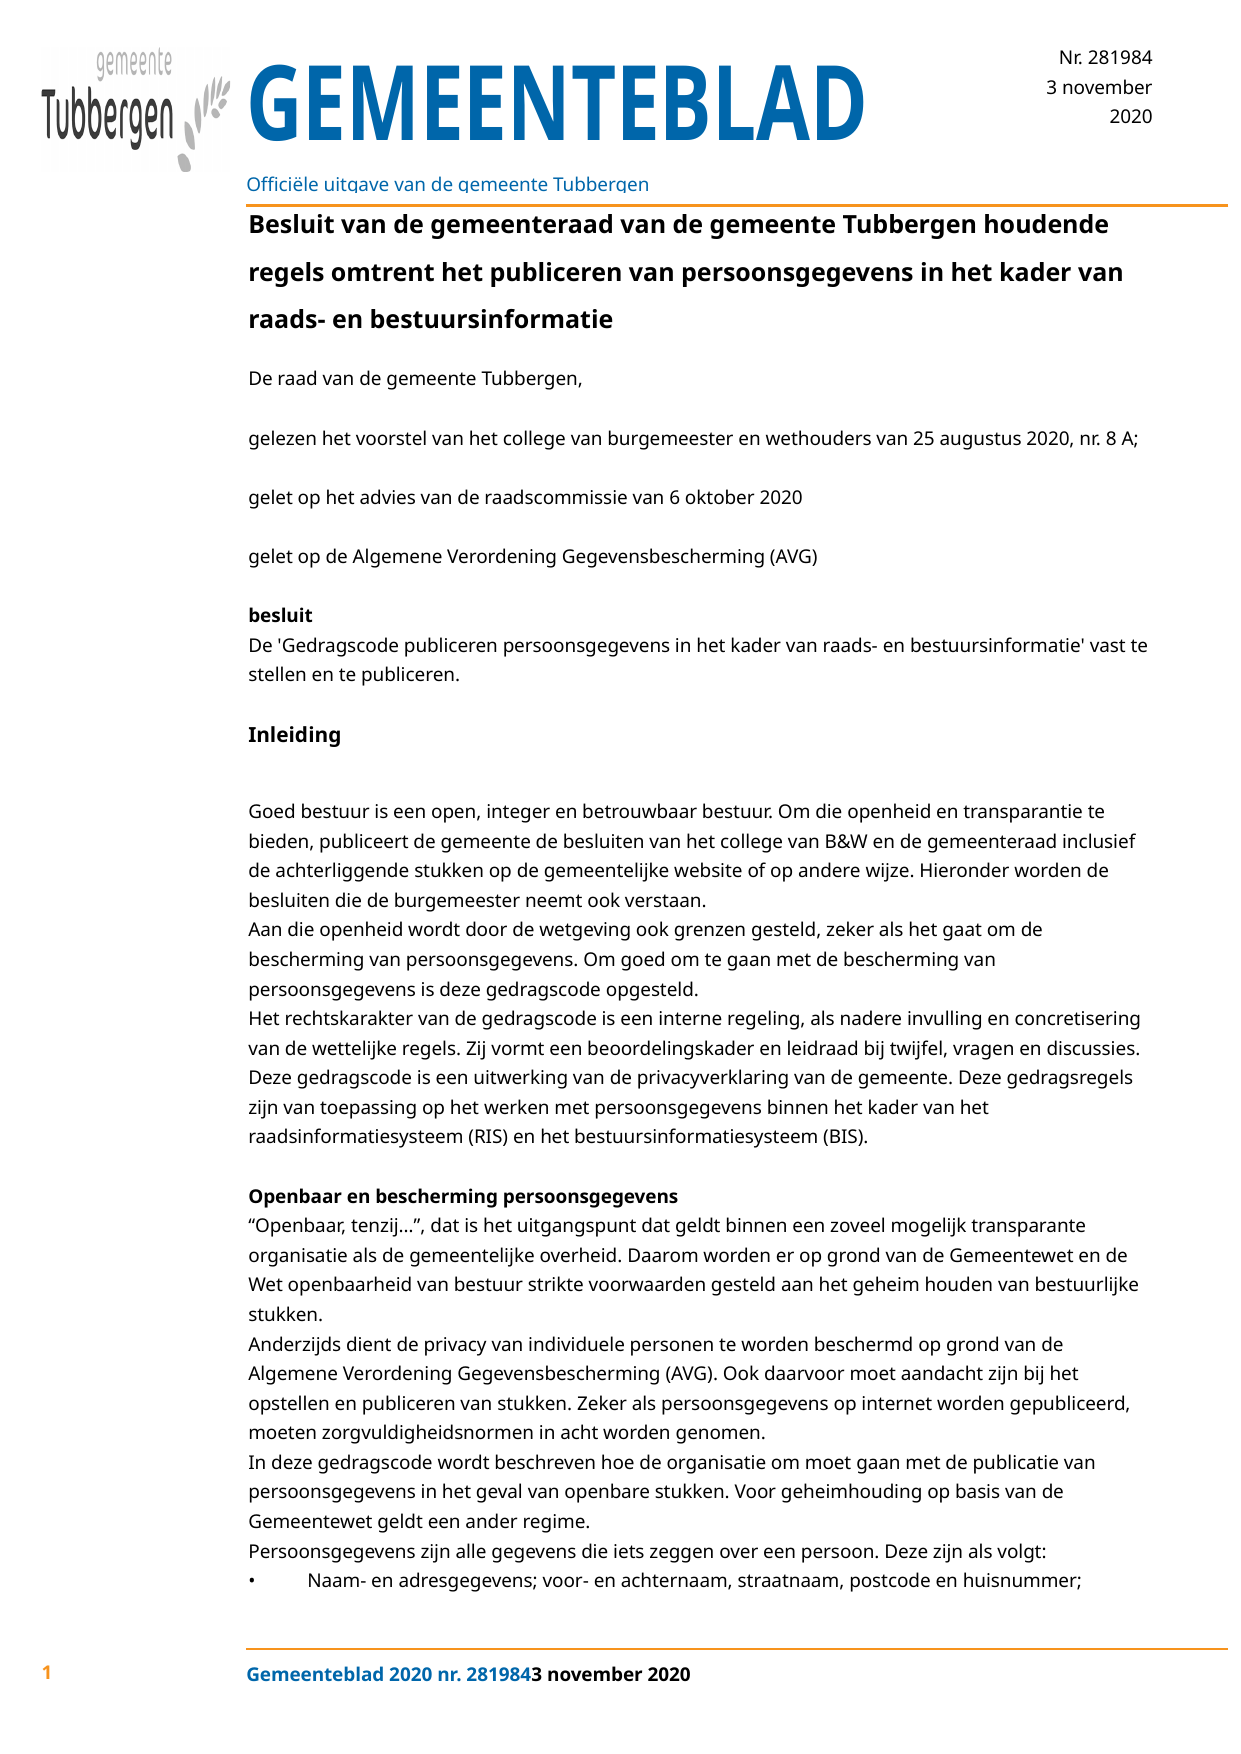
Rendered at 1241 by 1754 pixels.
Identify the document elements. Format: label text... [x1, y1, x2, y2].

text De 'Gedragscode publiceren persoonsgegevens in het kader van raads- en bestuursinformatie' vast te stellen en te publiceren. [248, 632, 1152, 687]
picture [41, 47, 231, 172]
text gelet op de Algemene Verordening Gegevensbescherming (AVG) [248, 543, 1152, 569]
text Openbaar en bescherming persoonsgegevens [248, 1183, 1152, 1208]
text “Openbaar, tenzij…”, dat is het uitgangspunt dat geldt binnen een zoveel mogelijk transparante organisatie als de gemeentelijke overheid. Daarom worden er op grond van de Gemeentewet en de Wet openbaarheid van bestuur strikte voorwaarden gesteld aan het geheim houden van bestuurlijke stukken. [248, 1212, 1152, 1327]
text Goed bestuur is een open, integer en betrouwbaar bestuur. Om die openheid en transparantie te bieden, publiceert de gemeente de besluiten van het college van B&W en de gemeenteraad inclusief de achterliggende stukken op de gemeentelijke website of op andere wijze. Hieronder worden de besluiten die de burgemeester neemt ook verstaan. [248, 798, 1152, 913]
list Naam- en adresgegevens; voor- en achternaam, straatnaam, postcode en huisnummer; [248, 1567, 1152, 1593]
text Persoonsgegevens zijn alle gegevens die iets zeggen over een persoon. Deze zijn als volgt: [248, 1538, 1152, 1563]
text In deze gedragscode wordt beschreven hoe de organisatie om moet gaan met de publicatie van persoonsgegevens in het geval van openbare stukken. Voor geheimhouding op basis van de Gemeentewet geldt een ander regime. [248, 1449, 1152, 1534]
text De raad van de gemeente Tubbergen, [248, 366, 1152, 391]
text gelezen het voorstel van het college van burgemeester en wethouders van 25 augustus 2020, nr. 8 A; [248, 425, 1152, 450]
text besluit [248, 602, 1152, 628]
text Anderzijds dient de privacy van individuele personen te worden beschermd op grond van de Algemene Verordening Gegevensbescherming (AVG). Ook daarvoor moet aandacht zijn bij het opstellen en publiceren van stukken. Zeker als persoonsgegevens op internet worden gepubliceerd, moeten zorgvuldigheidsnormen in acht worden genomen. [248, 1331, 1152, 1445]
text Het rechtskarakter van de gedragscode is een interne regeling, als nadere invulling en concretisering van de wettelijke regels. Zij vormt een beoordelingskader en leidraad bij twijfel, vragen en discussies. [248, 1005, 1152, 1061]
text Besluit van de gemeenteraad van de gemeente Tubbergen houdende regels omtrent het publiceren van persoonsgegevens in het kader van raads- en bestuursinformatie [248, 207, 1152, 336]
text gelet op het advies van de raadscommissie van 6 oktober 2020 [248, 484, 1152, 509]
text Deze gedragscode is een uitwerking van de privacyverklaring van de gemeente. Deze gedragsregels zijn van toepassing op het werken met persoonsgegevens binnen het kader van het raadsinformatiesysteem (RIS) en het bestuursinformatiesysteem (BIS). [248, 1064, 1152, 1149]
text Inleiding [248, 721, 1152, 749]
text Aan die openheid wordt door de wetgeving ook grenzen gesteld, zeker als het gaat om de bescherming van persoonsgegevens. Om goed om te gaan met de bescherming van persoonsgegevens is deze gedragscode opgesteld. [248, 917, 1152, 1001]
